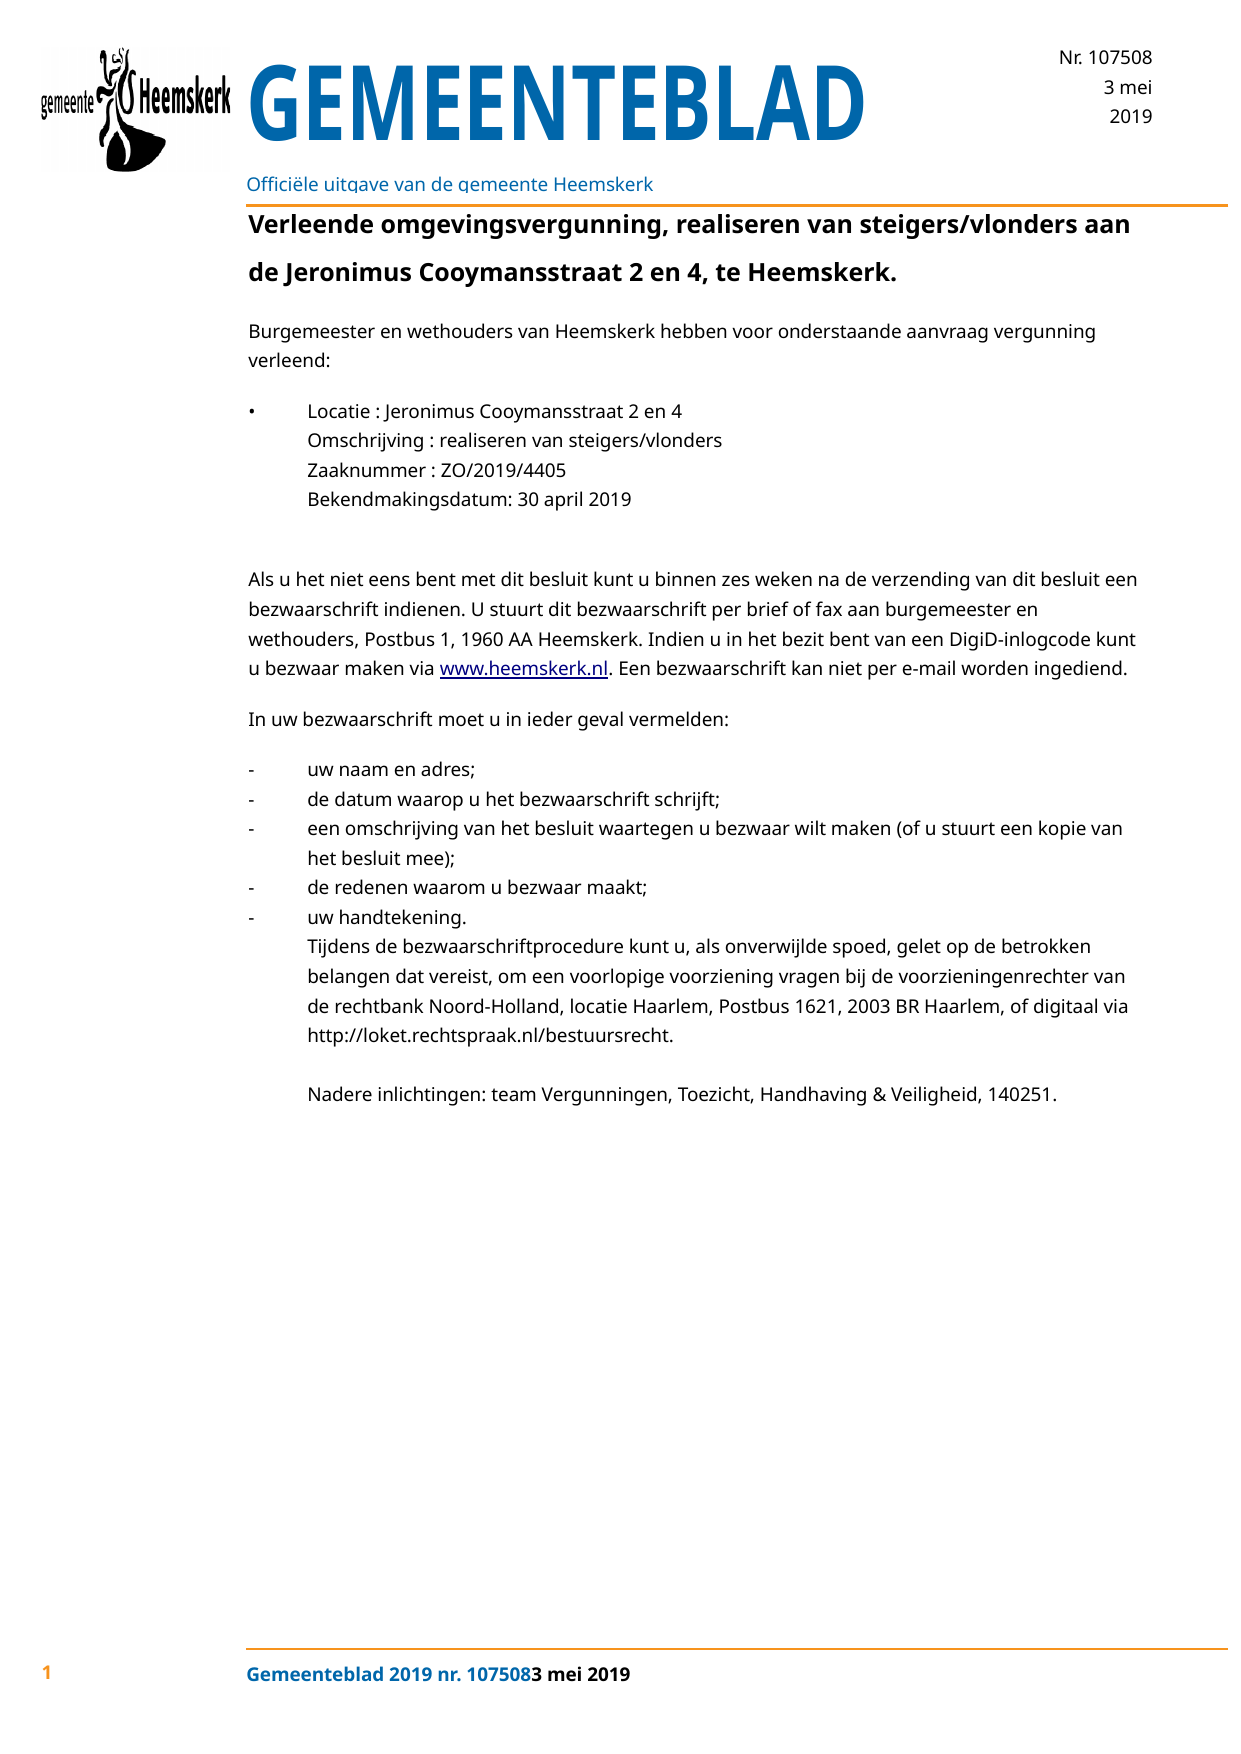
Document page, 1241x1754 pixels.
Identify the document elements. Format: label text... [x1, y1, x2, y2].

list Zaaknummer : ZO/2019/4405 [248, 457, 1152, 483]
picture [41, 47, 231, 172]
text Verleende omgevingsvergunning, realiseren van steigers/vlonders aan de Jeronimus Cooymansstraat 2 en 4, te Heemskerk. [248, 207, 1152, 288]
list Tijdens de bezwaarschriftprocedure kunt u, als onverwijlde spoed, gelet op de betrokken belangen dat vereist, om een voorlopige voorziening vragen bij de voorzieningenrechter van de rechtbank Noord-Holland, locatie Haarlem, Postbus 1621, 2003 BR Haarlem, of digitaal via http://loket.rechtspraak.nl/bestuursrecht. [248, 934, 1152, 1048]
list Bekendmakingsdatum: 30 april 2019 [248, 487, 1152, 512]
text Burgemeester en wethouders van Heemskerk hebben voor onderstaande aanvraag vergunning verleend: [248, 318, 1152, 373]
list Locatie : Jeronimus Cooymansstraat 2 en 4 [248, 398, 1152, 424]
list Omschrijving : realiseren van steigers/vlonders [248, 427, 1152, 453]
list uw handtekening. [248, 904, 1152, 930]
text In uw bezwaarschrift moet u in ieder geval vermelden: [248, 706, 1152, 732]
list de redenen waarom u bezwaar maakt; [248, 874, 1152, 900]
list de datum waarop u het bezwaarschrift schrijft; [248, 786, 1152, 812]
list een omschrijving van het besluit waartegen u bezwaar wilt maken (of u stuurt een kopie van het besluit mee); [248, 815, 1152, 871]
text Als u het niet eens bent met dit besluit kunt u binnen zes weken na de verzending van dit besluit een bezwaarschrift indienen. U stuurt dit bezwaarschrift per brief of fax aan burgemeester en wethouders, Postbus 1, 1960 AA Heemskerk. Indien u in het bezit bent van een DigiD-inlogcode kunt u bezwaar maken via www.heemskerk.nl. Een bezwaarschrift kan niet per e-mail worden ingediend. [248, 567, 1152, 681]
list Nadere inlichtingen: team Vergunningen, Toezicht, Handhaving & Veiligheid, 140251. [248, 1082, 1152, 1107]
list uw naam en adres; [248, 756, 1152, 782]
